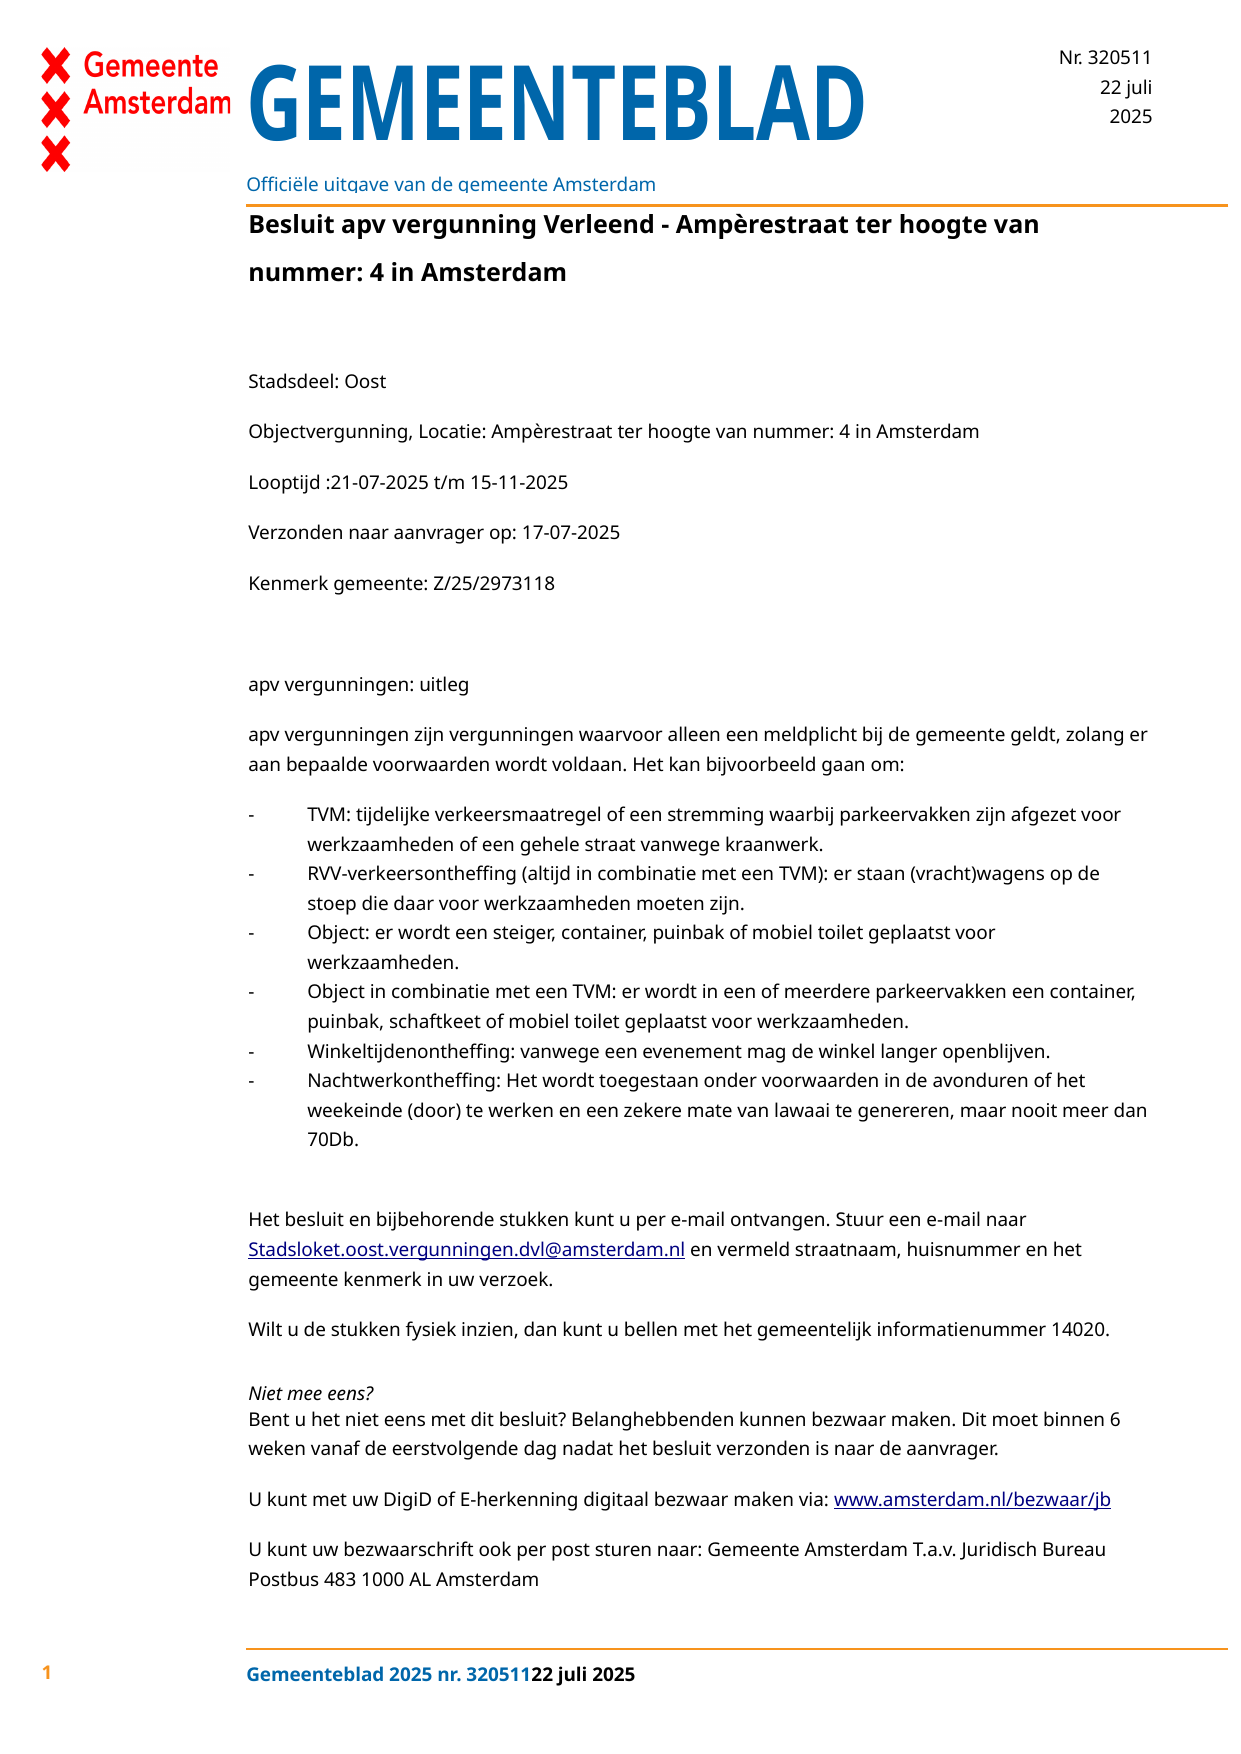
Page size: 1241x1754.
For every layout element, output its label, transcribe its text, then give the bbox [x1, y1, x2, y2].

text Besluit apv vergunning Verleend - Ampèrestraat ter hoogte van nummer: 4 in Amsterdam [248, 207, 1152, 288]
text Wilt u de stukken fysiek inzien, dan kunt u bellen met het gemeentelijk informatienummer 14020. [248, 1316, 1152, 1342]
list Object in combinatie met een TVM: er wordt in een of meerdere parkeervakken een container, puinbak, schaftkeet of mobiel toilet geplaatst voor werkzaamheden. [248, 979, 1152, 1034]
text Looptijd :21-07-2025 t/m 15-11-2025 [248, 469, 1152, 495]
text Niet mee eens? [248, 1380, 1152, 1406]
text U kunt met uw DigiD of E-herkenning digitaal bezwaar maken via: www.amsterdam.nl/bezwaar/jb [248, 1486, 1152, 1512]
list RVV-verkeersontheffing (altijd in combinatie met een TVM): er staan (vracht)wagens op de stoep die daar voor werkzaamheden moeten zijn. [248, 860, 1152, 916]
text Verzonden naar aanvrager op: 17-07-2025 [248, 519, 1152, 545]
text Stadsdeel: Oost [248, 368, 1152, 394]
text Objectvergunning, Locatie: Ampèrestraat ter hoogte van nummer: 4 in Amsterdam [248, 419, 1152, 444]
text Kenmerk gemeente: Z/25/2973118 [248, 570, 1152, 596]
list TVM: tijdelijke verkeersmaatregel of een stremming waarbij parkeervakken zijn afgezet voor werkzaamheden of een gehele straat vanwege kraanwerk. [248, 801, 1152, 857]
text apv vergunningen zijn vergunningen waarvoor alleen een meldplicht bij de gemeente geldt, zolang er aan bepaalde voorwaarden wordt voldaan. Het kan bijvoorbeeld gaan om: [248, 721, 1152, 777]
list Nachtwerkontheffing: Het wordt toegestaan onder voorwaarden in de avonduren of het weekeinde (door) te werken en een zekere mate van lawaai te genereren, maar nooit meer dan 70Db. [248, 1067, 1152, 1152]
text Het besluit en bijbehorende stukken kunt u per e-mail ontvangen. Stuur een e-mail naar Stadsloket.oost.vergunningen.dvl@amsterdam.nl en vermeld straatnaam, huisnummer en het gemeente kenmerk in uw verzoek. [248, 1207, 1152, 1292]
text U kunt uw bezwaarschrift ook per post sturen naar: Gemeente Amsterdam T.a.v. Juridisch Bureau Postbus 483 1000 AL Amsterdam [248, 1536, 1152, 1592]
list Winkeltijdenontheffing: vanwege een evenement mag de winkel langer openblijven. [248, 1038, 1152, 1064]
list Object: er wordt een steiger, container, puinbak of mobiel toilet geplaatst voor werkzaamheden. [248, 919, 1152, 975]
picture [41, 47, 231, 172]
text Bent u het niet eens met dit besluit? Belanghebbenden kunnen bezwaar maken. Dit moet binnen 6 weken vanaf de eerstvolgende dag nadat het besluit verzonden is naar de aanvrager. [248, 1406, 1152, 1461]
text apv vergunningen: uitleg [248, 671, 1152, 697]
